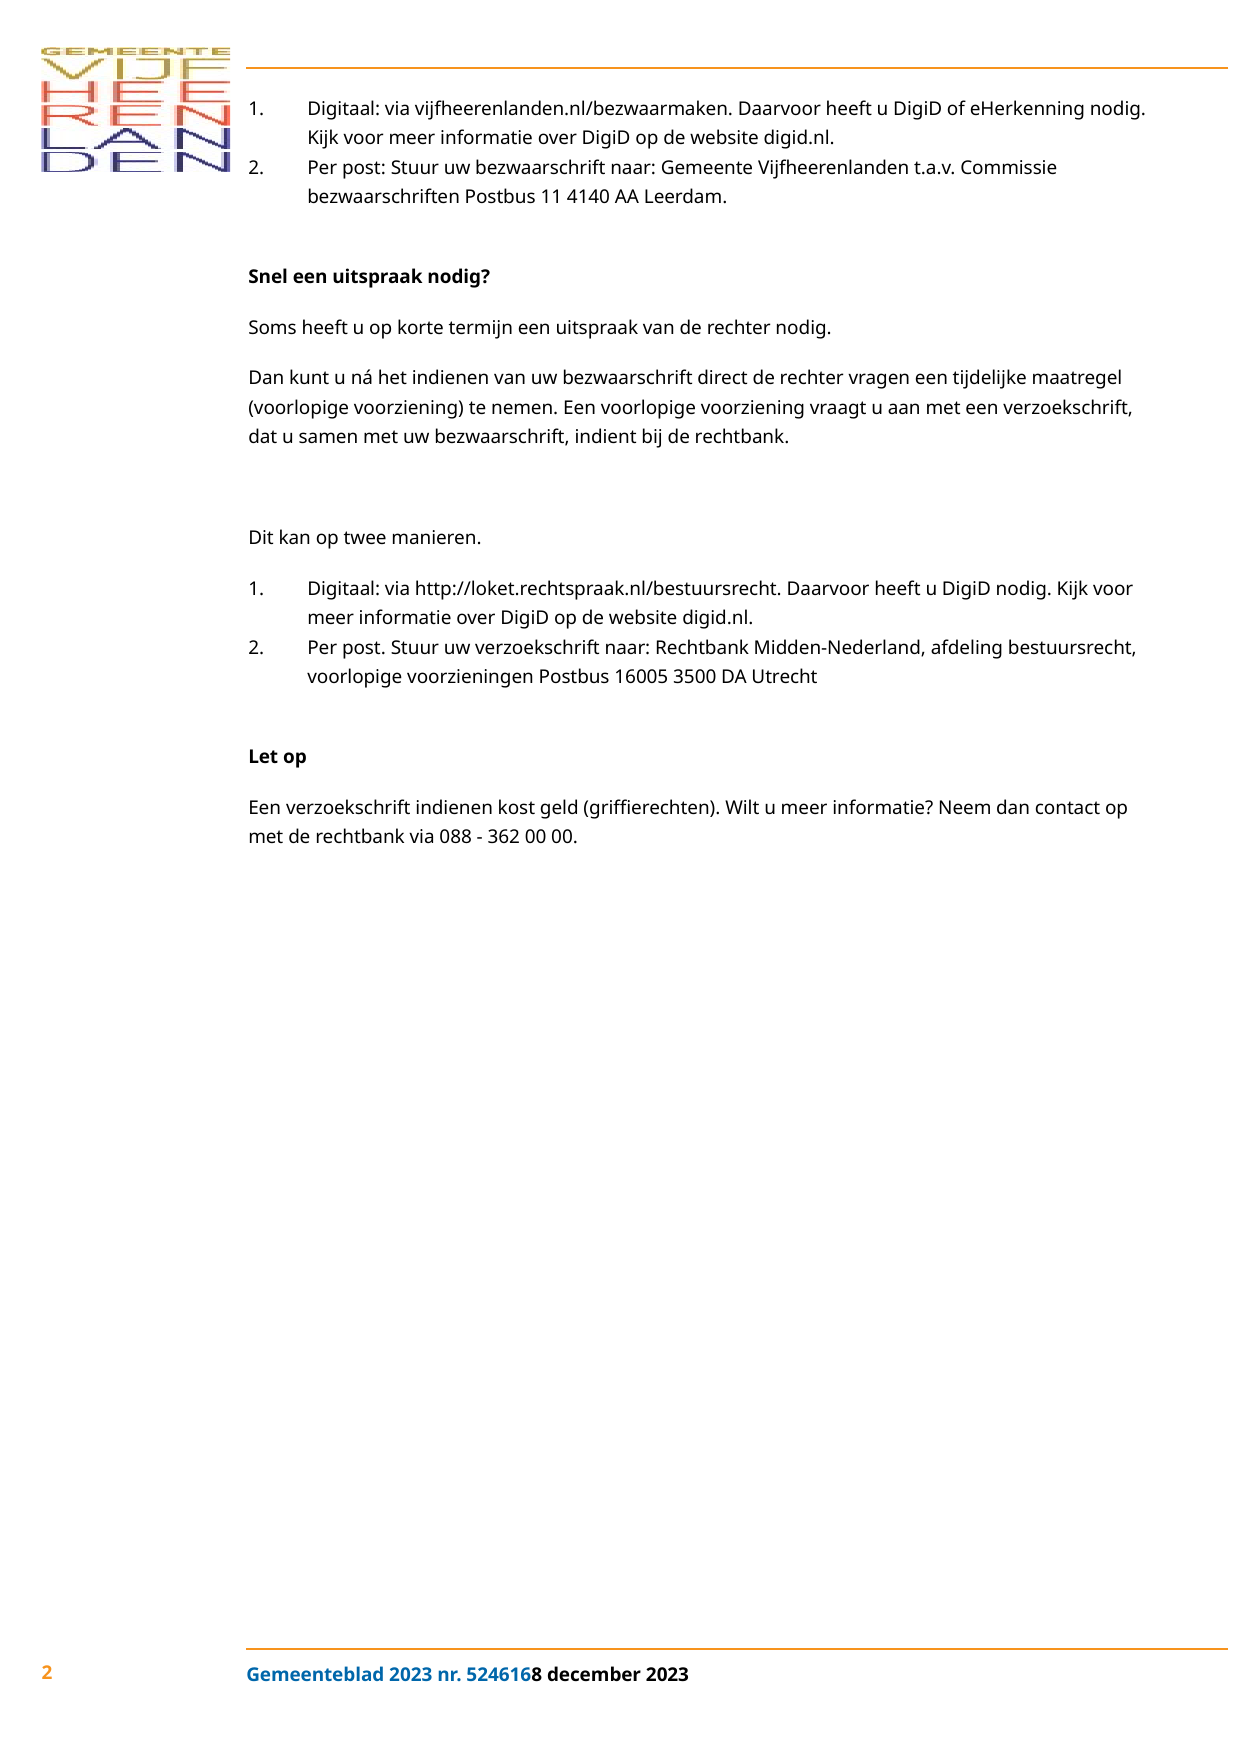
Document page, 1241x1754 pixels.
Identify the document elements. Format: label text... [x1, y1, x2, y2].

list Per post: Stuur uw bezwaarschrift naar: Gemeente Vijfheerenlanden t.a.v. Commissie bezwaarschriften Postbus 11 4140 AA Leerdam. [248, 154, 1152, 209]
text Snel een uitspraak nodig? [248, 263, 1152, 289]
text Soms heeft u op korte termijn een uitspraak van de rechter nodig. [248, 314, 1152, 340]
list Per post. Stuur uw verzoekschrift naar: Rechtbank Midden-Nederland, afdeling bestuursrecht, voorlopige voorzieningen Postbus 16005 3500 DA Utrecht [248, 634, 1152, 689]
text Een verzoekschrift indienen kost geld (griffierechten). Wilt u meer informatie? Neem dan contact op met de rechtbank via 088 - 362 00 00. [248, 794, 1152, 849]
list Digitaal: via vijfheerenlanden.nl/bezwaarmaken. Daarvoor heeft u DigiD of eHerkenning nodig. Kijk voor meer informatie over DigiD op de website digid.nl. [248, 95, 1152, 150]
text Dit kan op twee manieren. [248, 524, 1152, 550]
text Let op [248, 743, 1152, 769]
text Dan kunt u ná het indienen van uw bezwaarschrift direct de rechter vragen een tijdelijke maatregel (voorlopige voorziening) te nemen. Een voorlopige voorziening vraagt u aan met een verzoekschrift, dat u samen met uw bezwaarschrift, indient bij de rechtbank. [248, 364, 1152, 449]
picture [41, 47, 231, 172]
list Digitaal: via http://loket.rechtspraak.nl/bestuursrecht. Daarvoor heeft u DigiD nodig. Kijk voor meer informatie over DigiD op de website digid.nl. [248, 575, 1152, 630]
